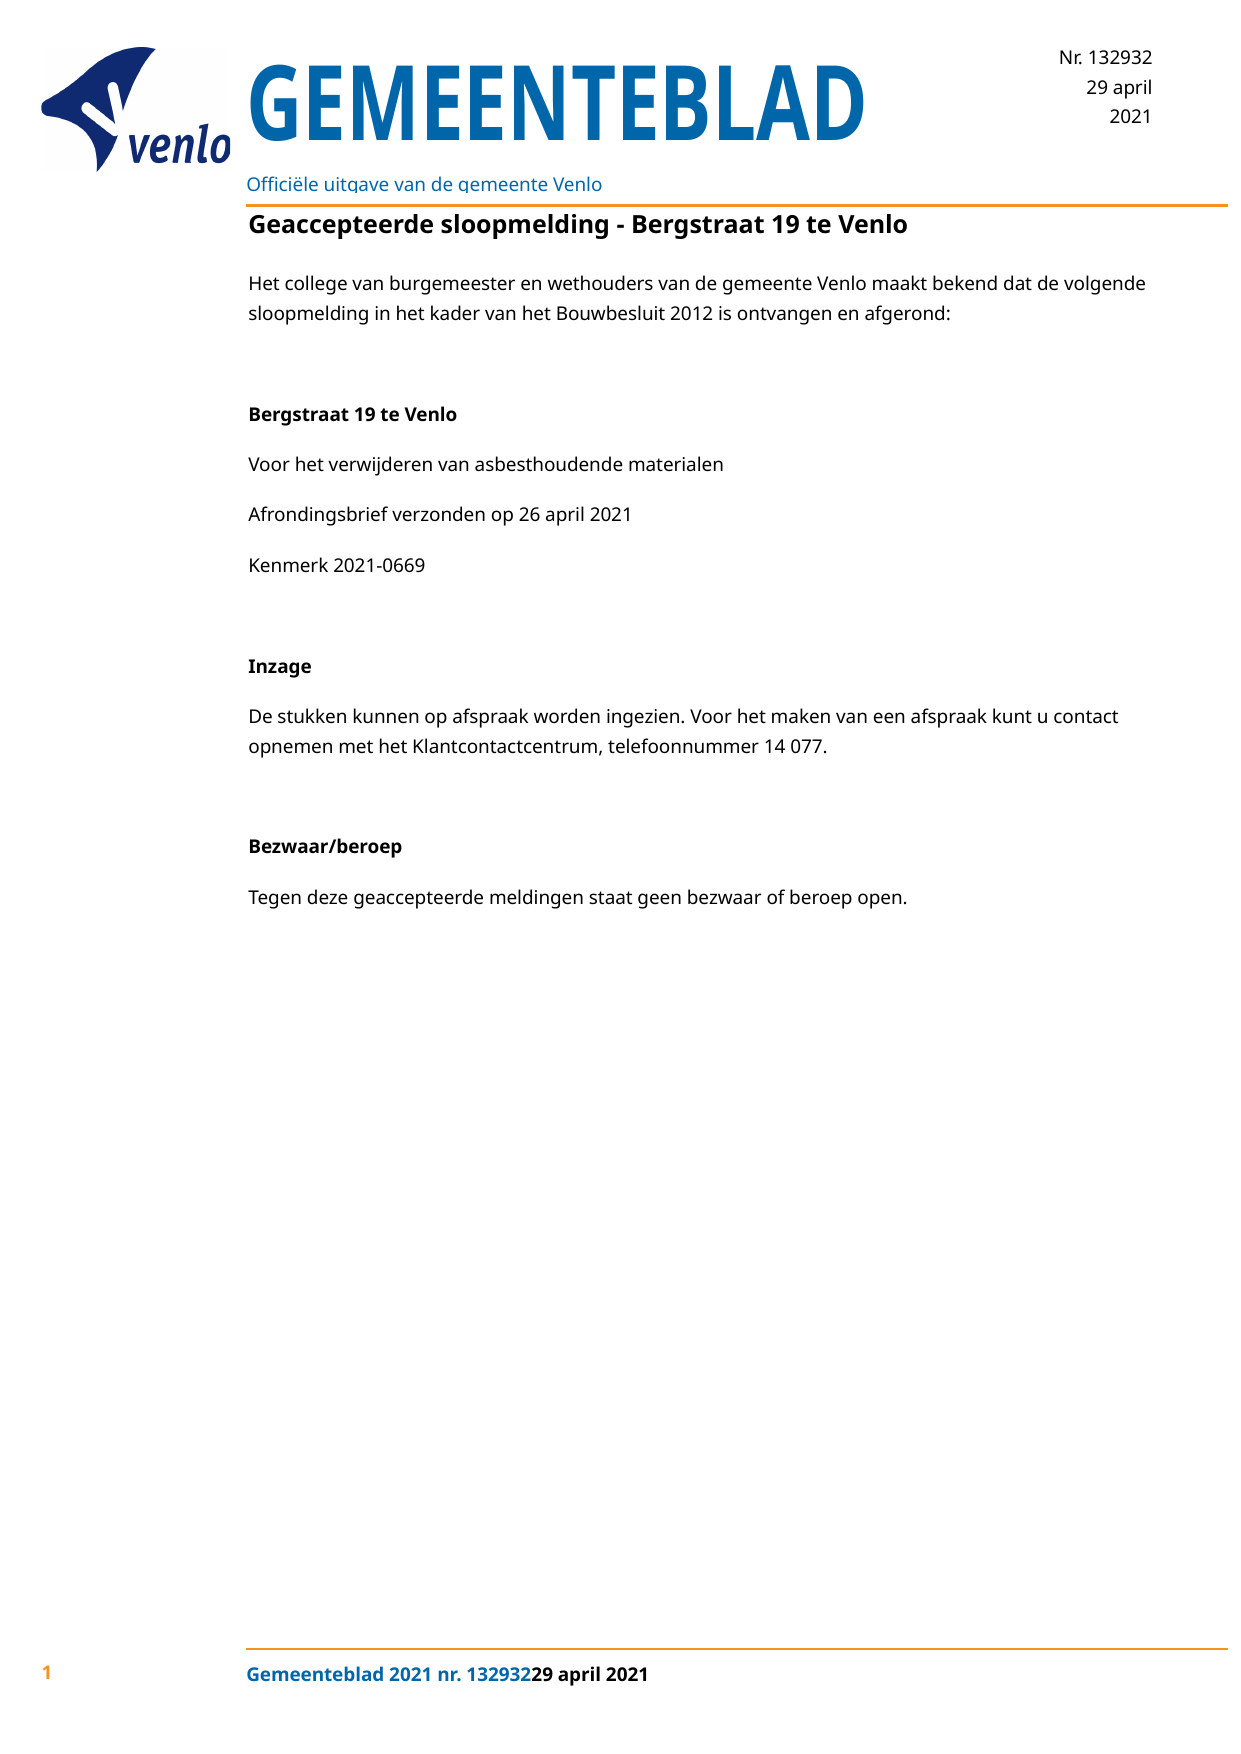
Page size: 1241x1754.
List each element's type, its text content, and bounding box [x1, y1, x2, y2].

picture [41, 47, 231, 172]
text Tegen deze geaccepteerde meldingen staat geen bezwaar of beroep open. [248, 884, 1152, 910]
text Kenmerk 2021-0669 [248, 552, 1152, 578]
text Geaccepteerde sloopmelding - Bergstraat 19 te Venlo [248, 207, 1152, 241]
text Bergstraat 19 te Venlo [248, 401, 1152, 426]
text Bezwaar/beroep [248, 834, 1152, 859]
text Afrondingsbrief verzonden op 26 april 2021 [248, 502, 1152, 527]
text Het college van burgemeester en wethouders van de gemeente Venlo maakt bekend dat de volgende sloopmelding in het kader van het Bouwbesluit 2012 is ontvangen en afgerond: [248, 270, 1152, 326]
text De stukken kunnen op afspraak worden ingezien. Voor het maken van een afspraak kunt u contact opnemen met het Klantcontactcentrum, telefoonnummer 14 077. [248, 703, 1152, 758]
text Inzage [248, 653, 1152, 678]
text Voor het verwijderen van asbesthoudende materialen [248, 451, 1152, 477]
